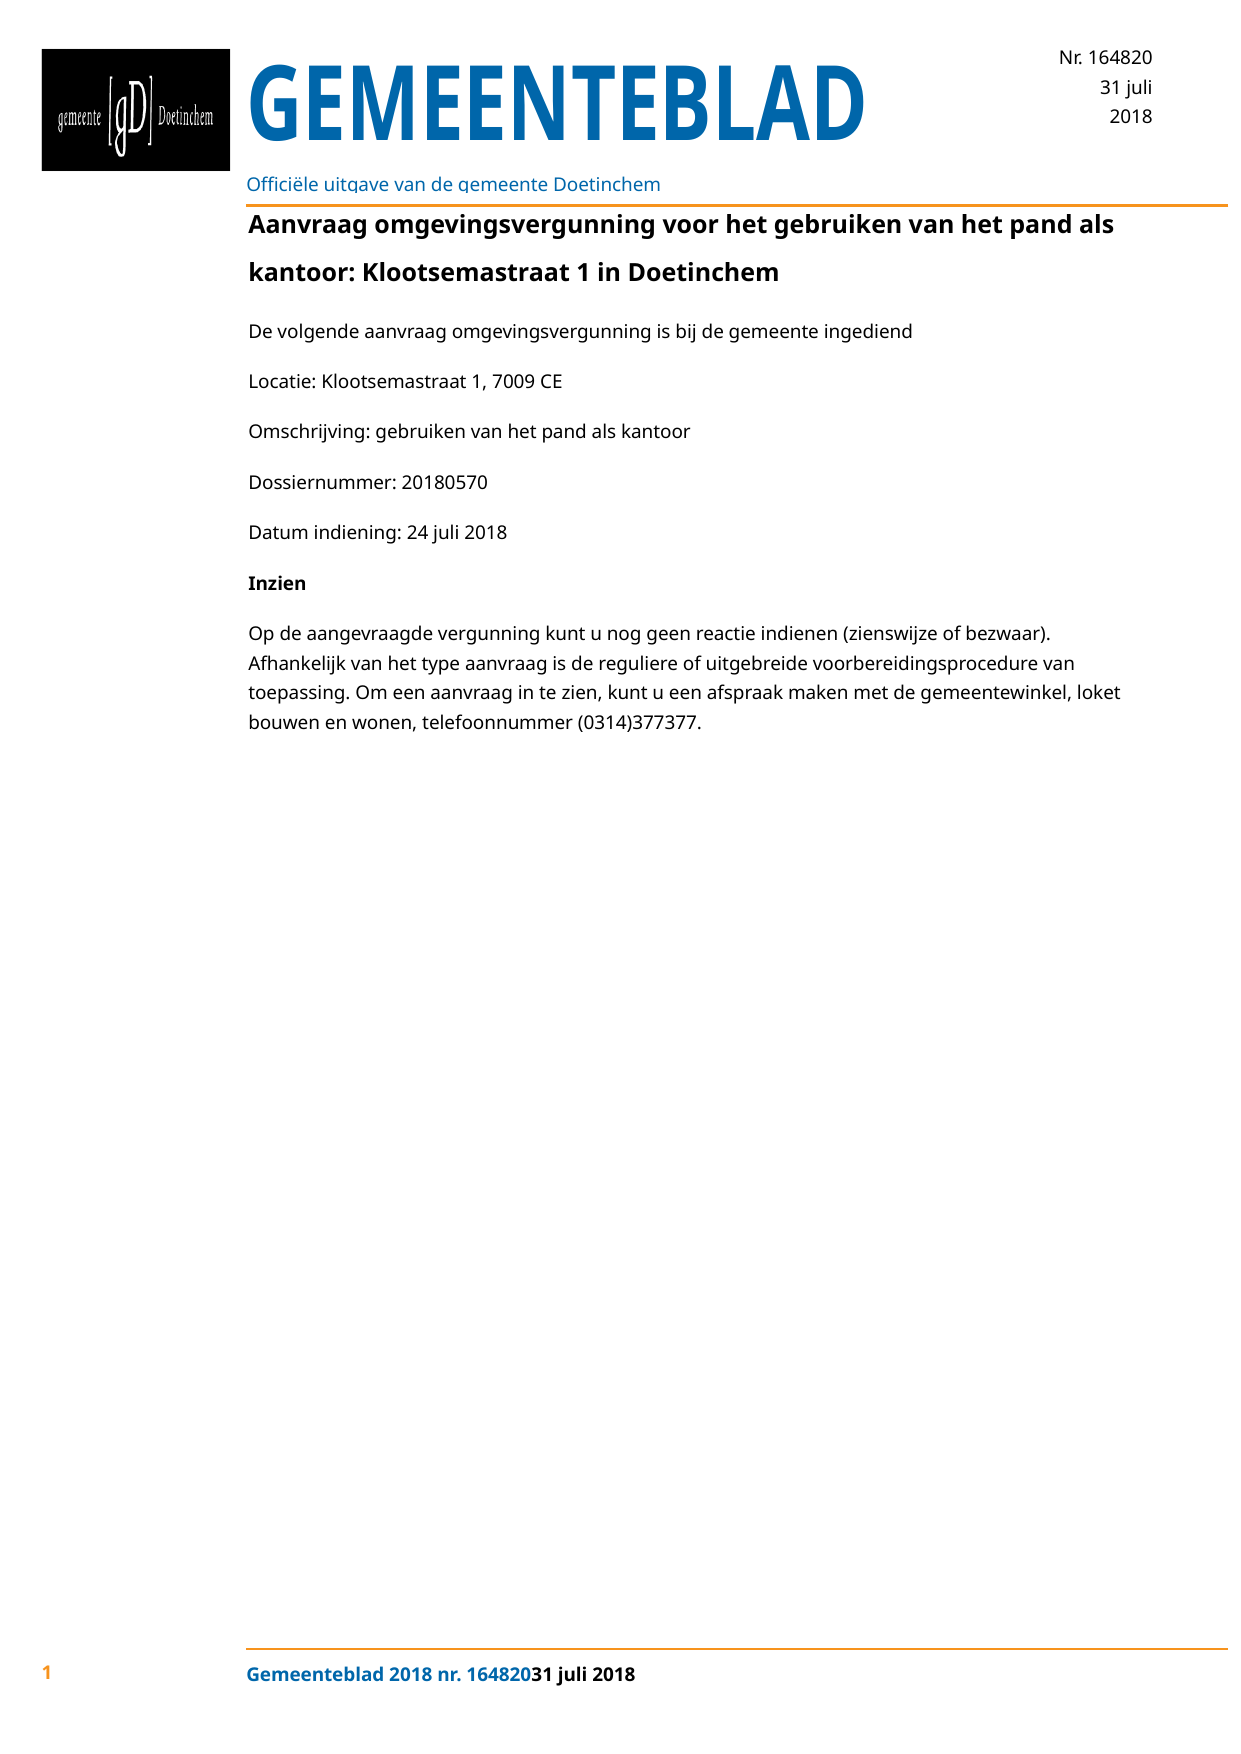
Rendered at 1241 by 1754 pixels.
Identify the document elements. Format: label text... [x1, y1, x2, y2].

text Locatie: Klootsemastraat 1, 7009 CE [248, 368, 1152, 394]
text Aanvraag omgevingsvergunning voor het gebruiken van het pand als kantoor: Klootsemastraat 1 in Doetinchem [248, 207, 1152, 288]
text Omschrijving: gebruiken van het pand als kantoor [248, 419, 1152, 444]
text De volgende aanvraag omgevingsvergunning is bij de gemeente ingediend [248, 318, 1152, 344]
text Inzien [248, 570, 1152, 596]
text Op de aangevraagde vergunning kunt u nog geen reactie indienen (zienswijze of bezwaar). Afhankelijk van het type aanvraag is de reguliere of uitgebreide voorbereidingsprocedure van toepassing. Om een aanvraag in te zien, kunt u een afspraak maken met de gemeentewinkel, loket bouwen en wonen, telefoonnummer (0314)377377. [248, 620, 1152, 735]
text Dossiernummer: 20180570 [248, 469, 1152, 495]
picture [41, 47, 231, 172]
text Datum indiening: 24 juli 2018 [248, 519, 1152, 545]
